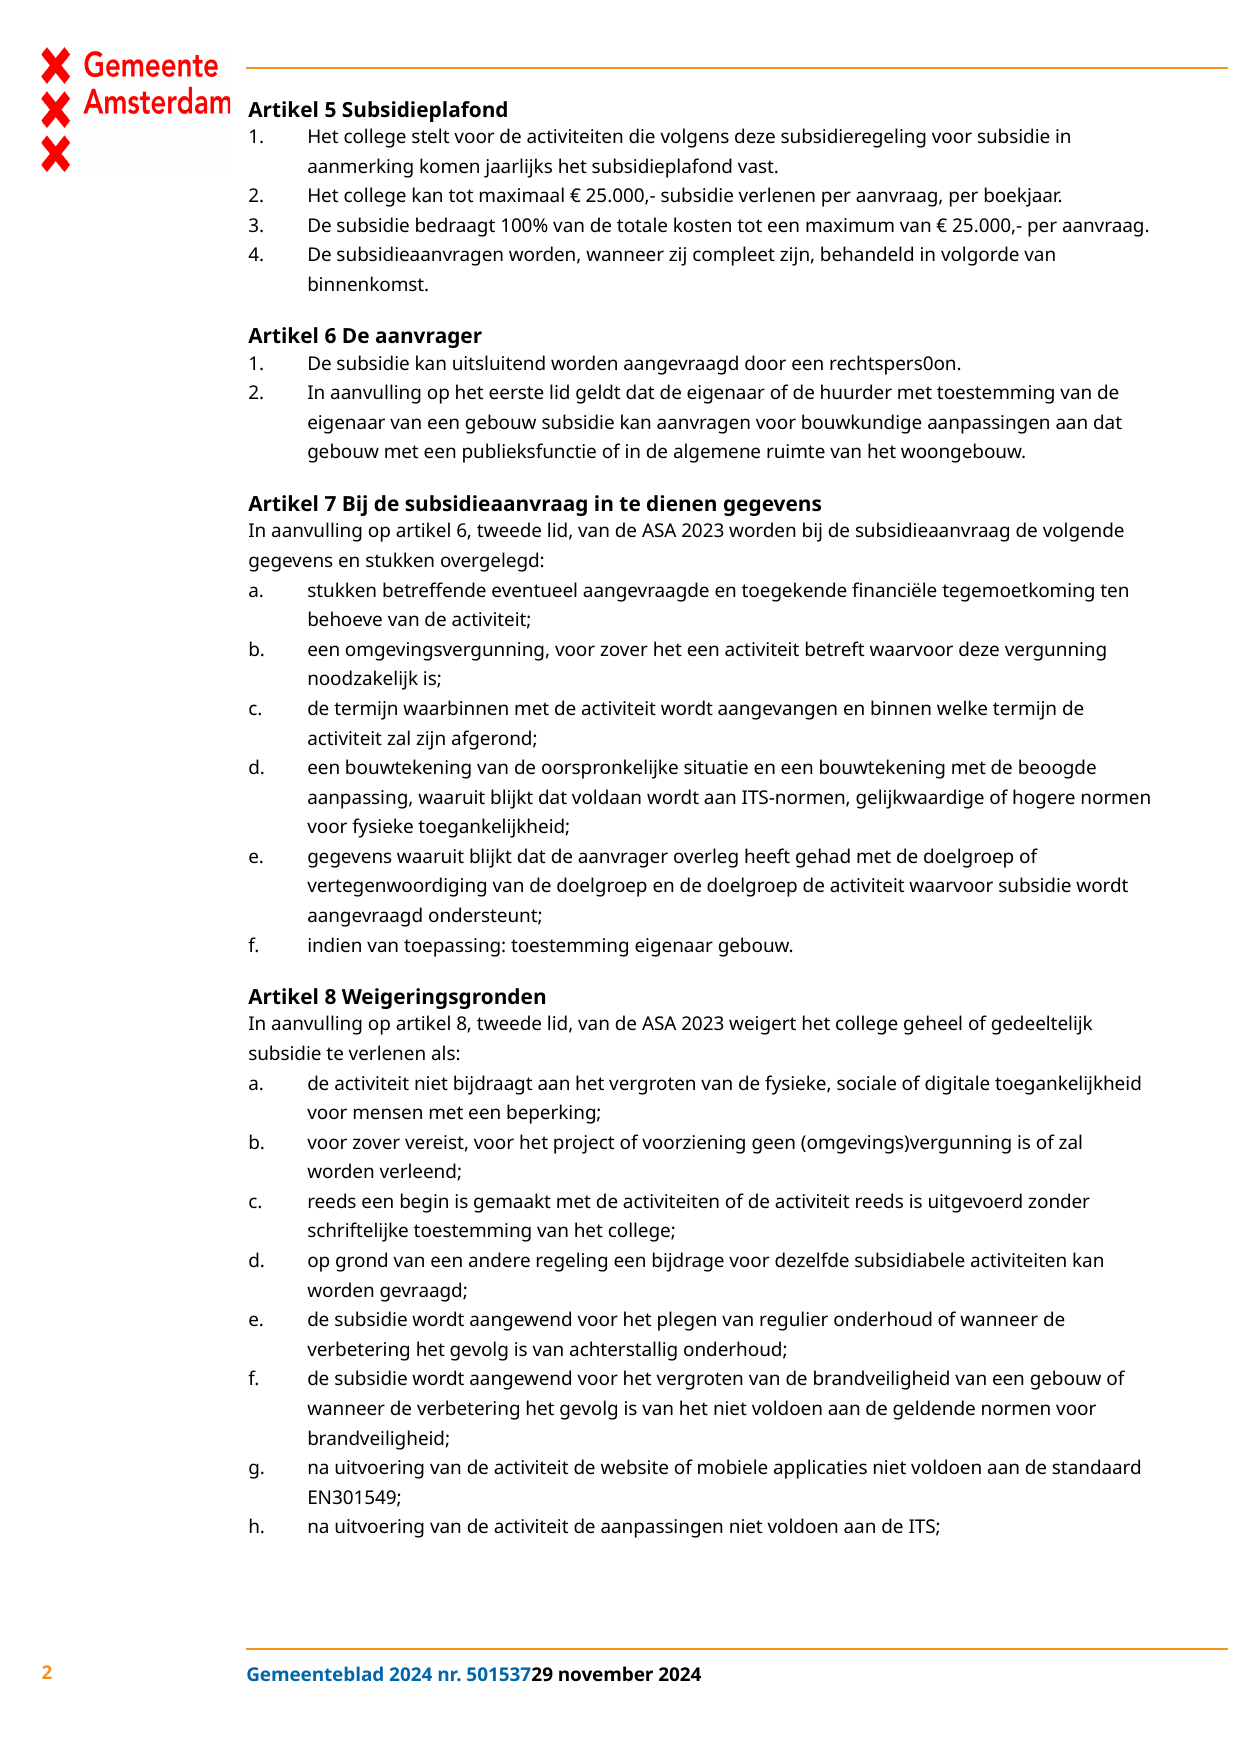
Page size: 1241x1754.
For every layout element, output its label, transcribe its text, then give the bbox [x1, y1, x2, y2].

list de termijn waarbinnen met de activiteit wordt aangevangen en binnen welke termijn de activiteit zal zijn afgerond; [248, 695, 1152, 750]
list De subsidieaanvragen worden, wanneer zij compleet zijn, behandeld in volgorde van binnenkomst. [248, 242, 1152, 297]
list gegevens waaruit blijkt dat de aanvrager overleg heeft gehad met de doelgroep of vertegenwoordiging van de doelgroep en de doelgroep de activiteit waarvoor subsidie wordt aangevraagd ondersteunt; [248, 843, 1152, 928]
list reeds een begin is gemaakt met de activiteiten of de activiteit reeds is uitgevoerd zonder schriftelijke toestemming van het college; [248, 1188, 1152, 1243]
list na uitvoering van de activiteit de aanpassingen niet voldoen aan de ITS; [248, 1513, 1152, 1539]
list indien van toepassing: toestemming eigenaar gebouw. [248, 932, 1152, 957]
list De subsidie kan uitsluitend worden aangevraagd door een rechtspers0on. [248, 350, 1152, 376]
text Artikel 5 Subsidieplafond [248, 95, 1152, 123]
list de activiteit niet bijdraagt aan het vergroten van de fysieke, sociale of digitale toegankelijkheid voor mensen met een beperking; [248, 1070, 1152, 1125]
list voor zover vereist, voor het project of voorziening geen (omgevings)vergunning is of zal worden verleend; [248, 1129, 1152, 1184]
text In aanvulling op artikel 8, tweede lid, van de ASA 2023 weigert het college geheel of gedeeltelijk subsidie te verlenen als: [248, 1011, 1152, 1066]
text Artikel 8 Weigeringsgronden [248, 982, 1152, 1011]
list een bouwtekening van de oorspronkelijke situatie en een bouwtekening met de beoogde aanpassing, waaruit blijkt dat voldaan wordt aan ITS-normen, gelijkwaardige of hogere normen voor fysieke toegankelijkheid; [248, 754, 1152, 839]
list Het college kan tot maximaal € 25.000,- subsidie verlenen per aanvraag, per boekjaar. [248, 182, 1152, 208]
list een omgevingsvergunning, voor zover het een activiteit betreft waarvoor deze vergunning noodzakelijk is; [248, 636, 1152, 691]
text In aanvulling op artikel 6, tweede lid, van de ASA 2023 worden bij de subsidieaanvraag de volgende gegevens en stukken overgelegd: [248, 518, 1152, 573]
list de subsidie wordt aangewend voor het vergroten van de brandveiligheid van een gebouw of wanneer de verbetering het gevolg is van het niet voldoen aan de geldende normen voor brandveiligheid; [248, 1366, 1152, 1451]
list op grond van een andere regeling een bijdrage voor dezelfde subsidiabele activiteiten kan worden gevraagd; [248, 1247, 1152, 1303]
text Artikel 6 De aanvrager [248, 322, 1152, 350]
text Artikel 7 Bij de subsidieaanvraag in te dienen gegevens [248, 489, 1152, 518]
list Het college stelt voor de activiteiten die volgens deze subsidieregeling voor subsidie in aanmerking komen jaarlijks het subsidieplafond vast. [248, 123, 1152, 178]
picture [41, 47, 231, 172]
list de subsidie wordt aangewend voor het plegen van regulier onderhoud of wanneer de verbetering het gevolg is van achterstallig onderhoud; [248, 1306, 1152, 1362]
list De subsidie bedraagt 100% van de totale kosten tot een maximum van € 25.000,- per aanvraag. [248, 212, 1152, 238]
list na uitvoering van de activiteit de website of mobiele applicaties niet voldoen aan de standaard EN301549; [248, 1454, 1152, 1510]
list stukken betreffende eventueel aangevraagde en toegekende financiële tegemoetkoming ten behoeve van de activiteit; [248, 577, 1152, 632]
list In aanvulling op het eerste lid geldt dat de eigenaar of de huurder met toestemming van de eigenaar van een gebouw subsidie kan aanvragen voor bouwkundige aanpassingen aan dat gebouw met een publieksfunctie of in de algemene ruimte van het woongebouw. [248, 379, 1152, 464]
